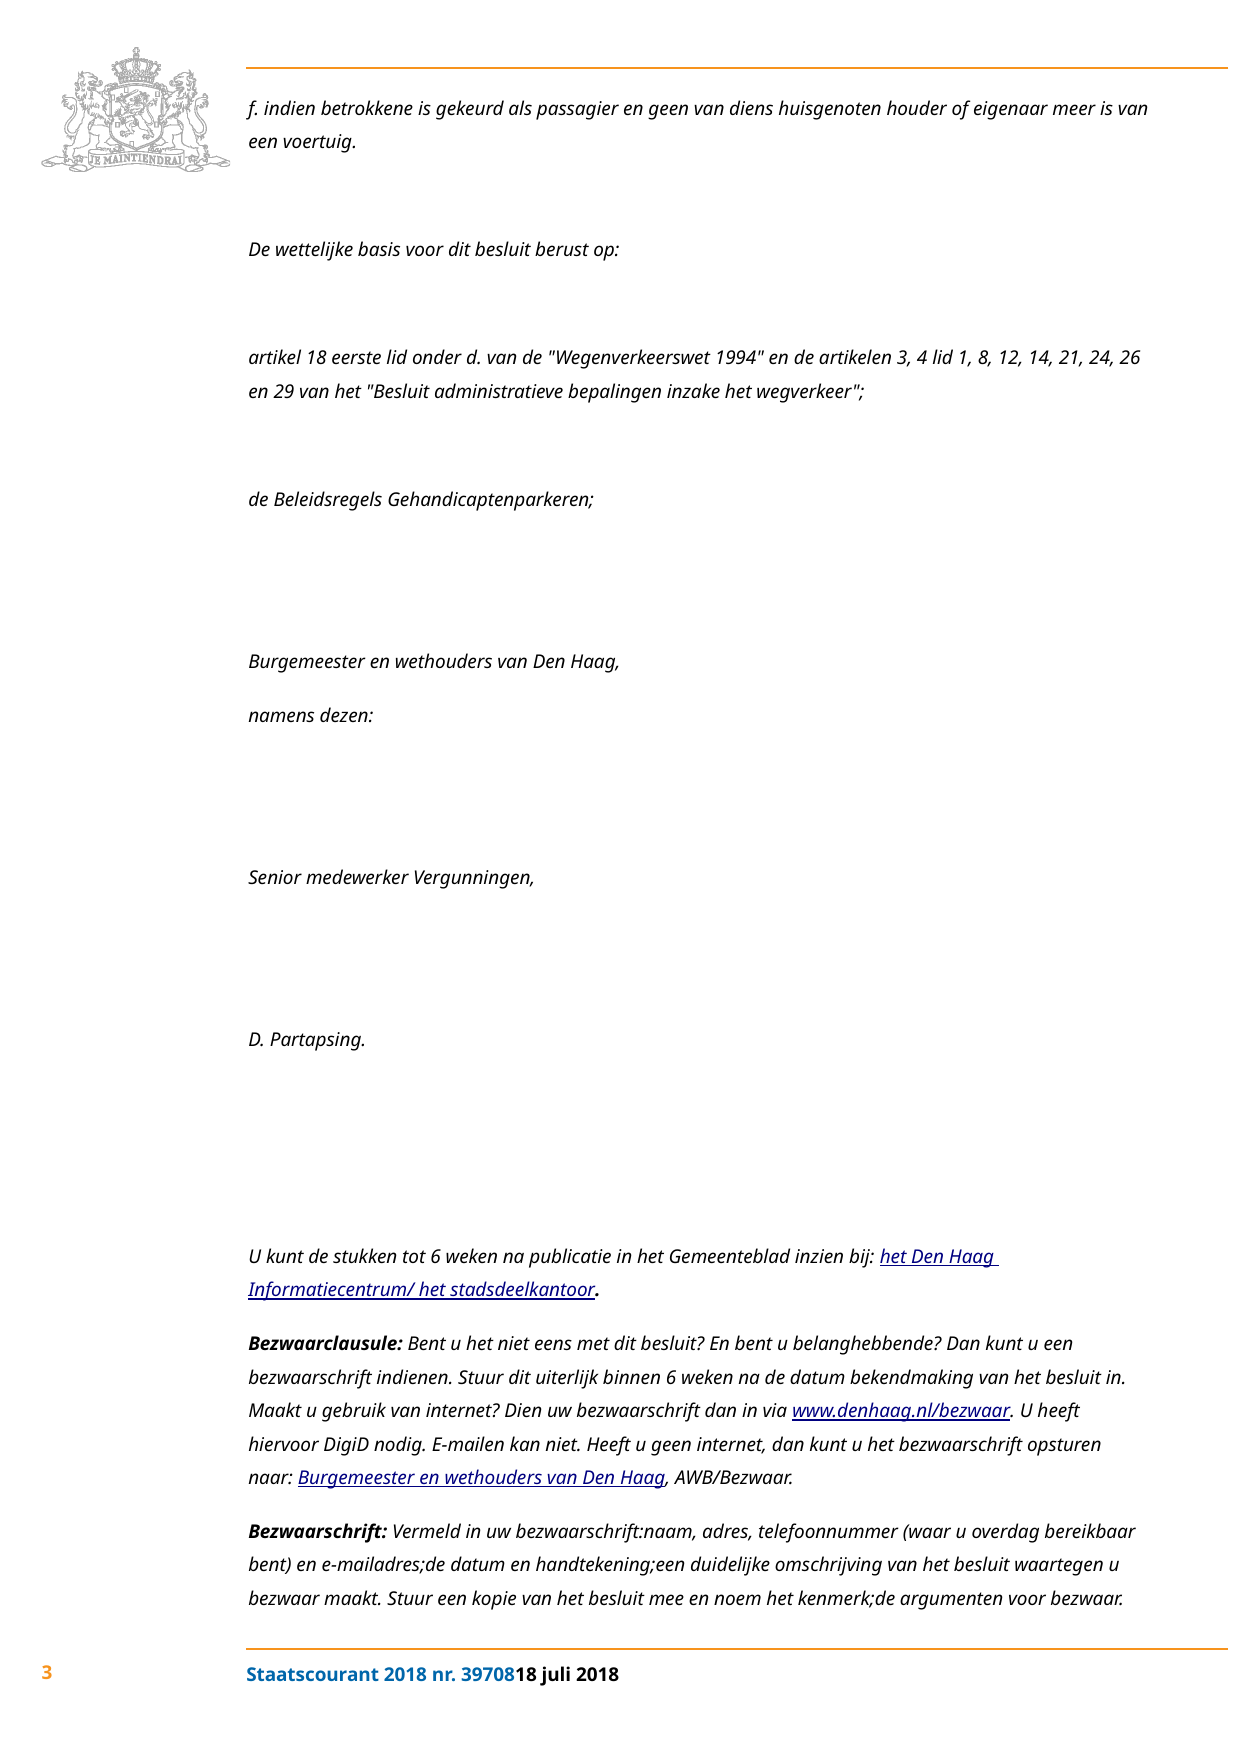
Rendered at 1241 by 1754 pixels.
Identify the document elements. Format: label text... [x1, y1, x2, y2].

text Burgemeester en wethouders van Den Haag, [248, 648, 1152, 674]
text U kunt de stukken tot 6 weken na publicatie in het Gemeenteblad inzien bij: het Den Haag Informatiecentrum/ het stadsdeelkantoor. [248, 1243, 1152, 1302]
text Bezwaarschrift: Vermeld in uw bezwaarschrift:naam, adres, telefoonnummer (waar u overdag bereikbaar bent) en e-mailadres;de datum en handtekening;een duidelijke omschrijving van het besluit waartegen u bezwaar maakt. Stuur een kopie van het besluit mee en noem het kenmerk;de argumenten voor bezwaar. [248, 1518, 1152, 1611]
text Senior medewerker Vergunningen, [248, 864, 1152, 890]
text artikel 18 eerste lid onder d. van de "Wegenverkeerswet 1994" en de artikelen 3, 4 lid 1, 8, 12, 14, 21, 24, 26 en 29 van het "Besluit administratieve bepalingen inzake het wegverkeer"; [248, 344, 1152, 404]
text namens dezen: [248, 702, 1152, 728]
text De wettelijke basis voor dit besluit berust op: [248, 236, 1152, 262]
text f. indien betrokkene is gekeurd als passagier en geen van diens huisgenoten houder of eigenaar meer is van een voertuig. [248, 95, 1152, 154]
text de Beleidsregels Gehandicaptenparkeren; [248, 486, 1152, 512]
text D. Partapsing. [248, 1027, 1152, 1052]
picture [41, 47, 231, 172]
text Bezwaarclausule: Bent u het niet eens met dit besluit? En bent u belanghebbende? Dan kunt u een bezwaarschrift indienen. Stuur dit uiterlijk binnen 6 weken na de datum bekendmaking van het besluit in. Maakt u gebruik van internet? Dien uw bezwaarschrift dan in via www.denhaag.nl/bezwaar. U heeft hiervoor DigiD nodig. E-mailen kan niet. Heeft u geen internet, dan kunt u het bezwaarschrift opsturen naar: Burgemeester en wethouders van Den Haag, AWB/Bezwaar. [248, 1330, 1152, 1490]
